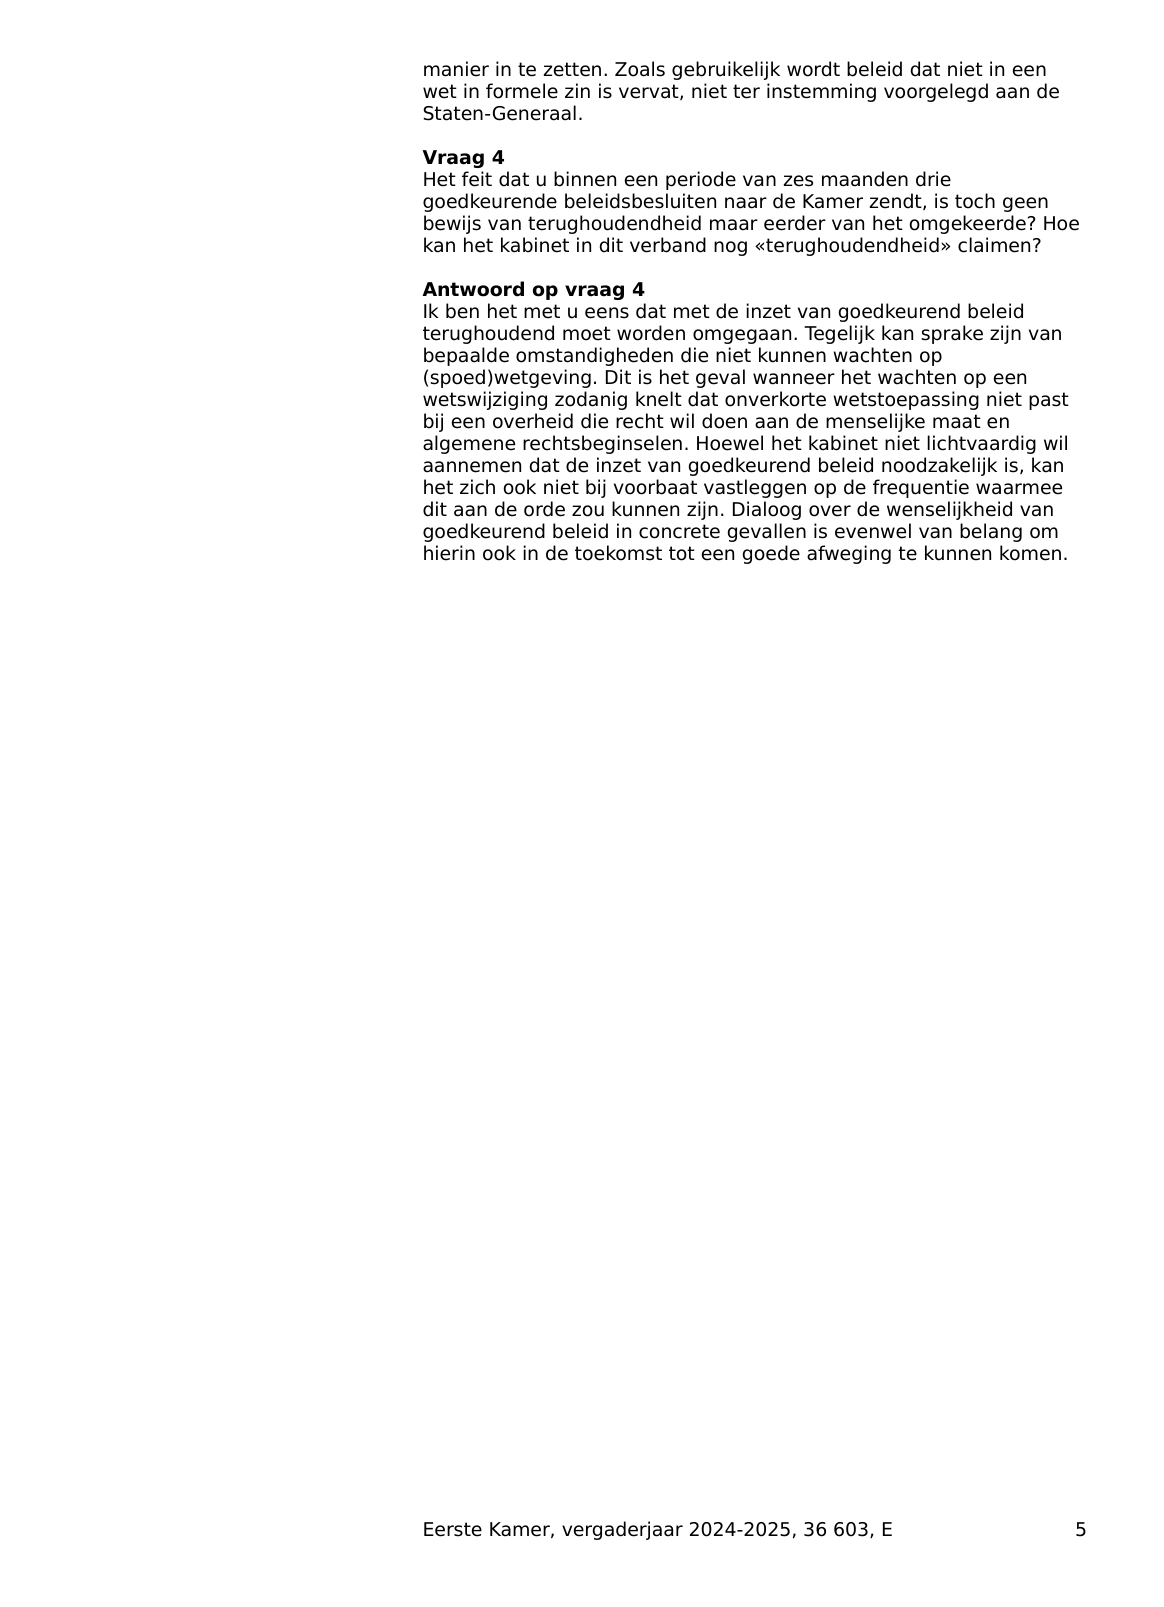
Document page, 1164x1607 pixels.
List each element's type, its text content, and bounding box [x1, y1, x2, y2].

text Vraag 4 [422, 147, 1087, 169]
text manier in te zetten. Zoals gebruikelijk wordt beleid dat niet in een wet in formele zin is vervat, niet ter instemming voorgelegd aan de Staten-Generaal. [422, 59, 1087, 125]
text Antwoord op vraag 4 [422, 279, 1087, 301]
text Het feit dat u binnen een periode van zes maanden drie goedkeurende beleidsbesluiten naar de Kamer zendt, is toch geen bewijs van terughoudendheid maar eerder van het omgekeerde? Hoe kan het kabinet in dit verband nog «terughoudendheid» claimen? [422, 169, 1087, 257]
text Ik ben het met u eens dat met de inzet van goedkeurend beleid terughoudend moet worden omgegaan. Tegelijk kan sprake zijn van bepaalde omstandigheden die niet kunnen wachten op (spoed)wetgeving. Dit is het geval wanneer het wachten op een wetswijziging zodanig knelt dat onverkorte wetstoepassing niet past bij een overheid die recht wil doen aan de menselijke maat en algemene rechtsbeginselen. Hoewel het kabinet niet lichtvaardig wil aannemen dat de inzet van goedkeurend beleid noodzakelijk is, kan het zich ook niet bij voorbaat vastleggen op de frequentie waarmee dit aan de orde zou kunnen zijn. Dialoog over de wenselijkheid van goedkeurend beleid in concrete gevallen is evenwel van belang om hierin ook in de toekomst tot een goede afweging te kunnen komen. [422, 301, 1087, 565]
